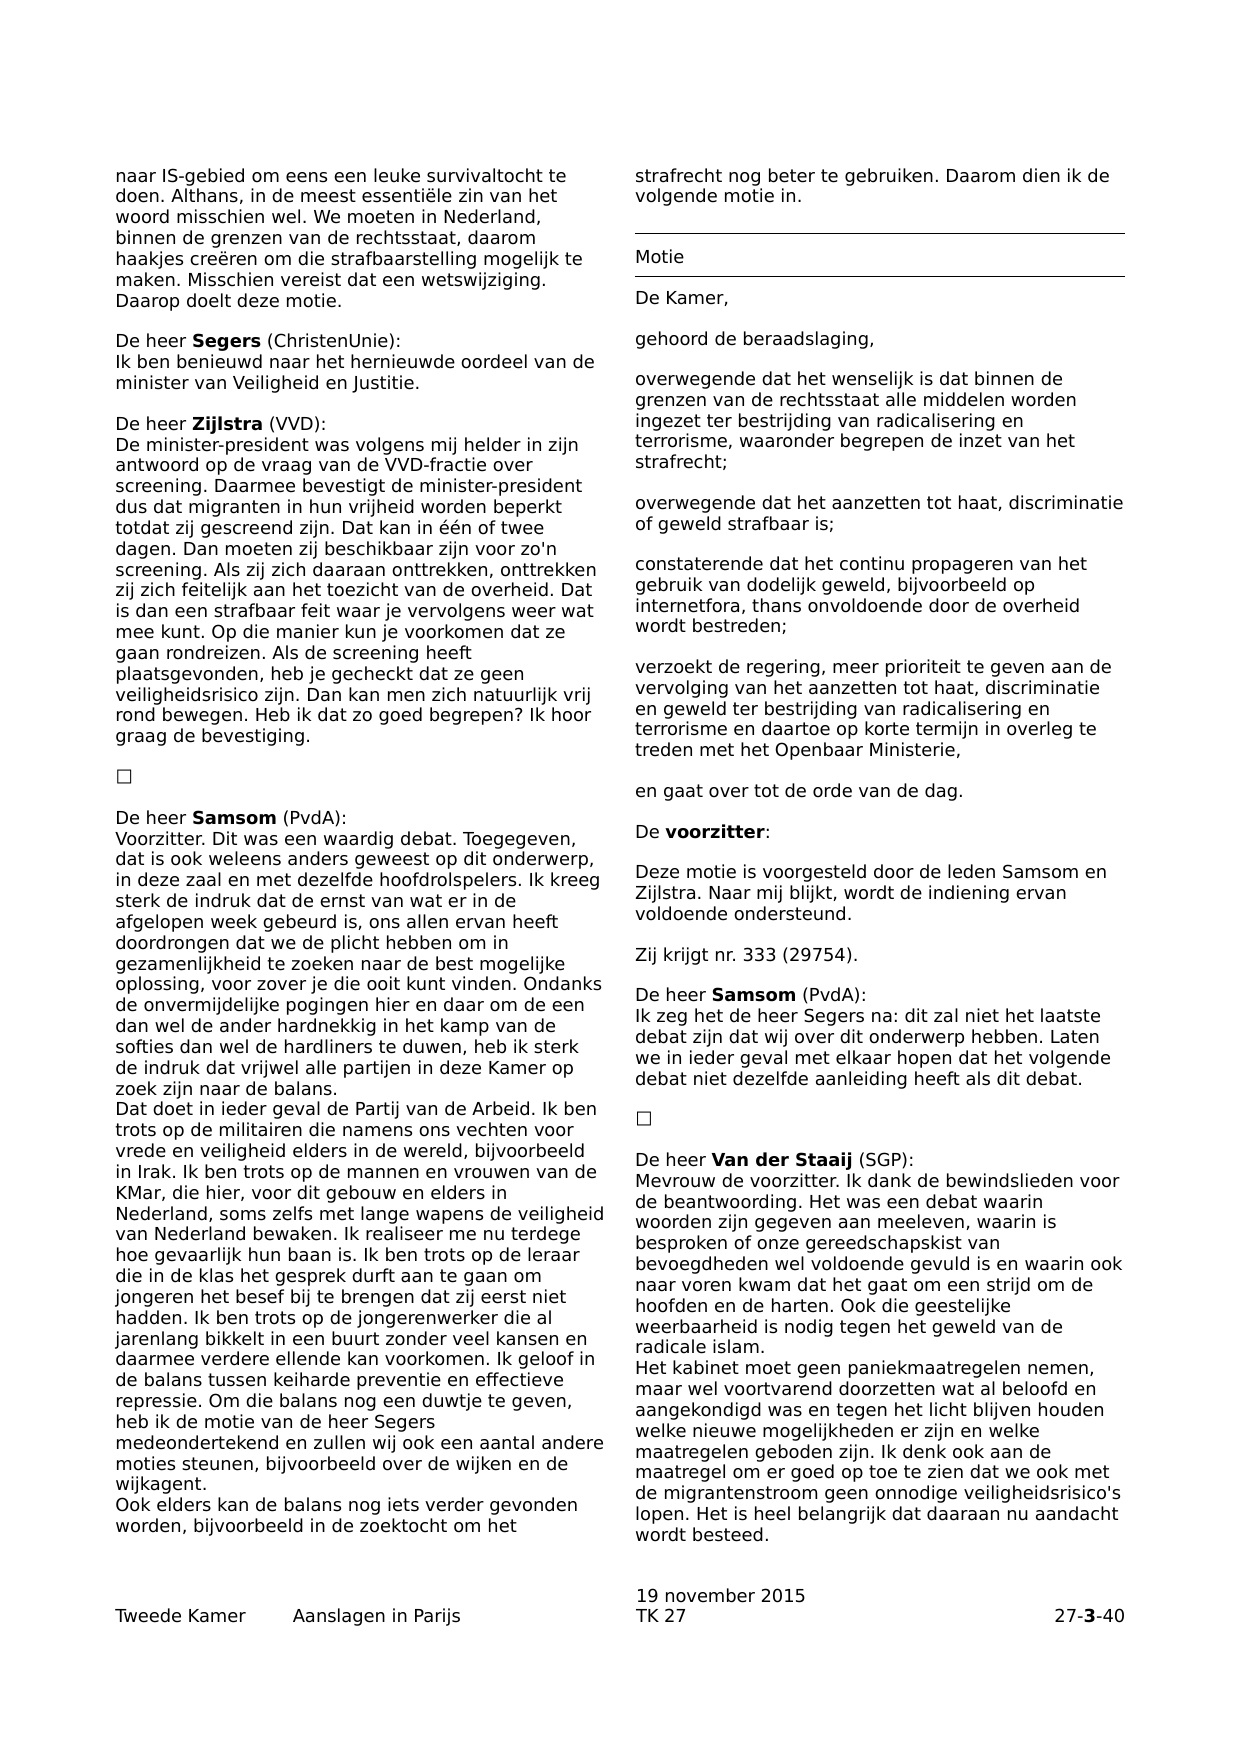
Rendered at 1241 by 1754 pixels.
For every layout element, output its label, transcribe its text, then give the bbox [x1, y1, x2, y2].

text Het kabinet moet geen paniekmaatregelen nemen, maar wel voortvarend doorzetten wat al beloofd en aangekondigd was en tegen het licht blijven houden welke nieuwe mogelijkheden er zijn en welke maatregelen geboden zijn. Ik denk ook aan de maatregel om er goed op toe te zien dat we ook met de migrantenstroom geen onnodige veiligheidsrisico's lopen. Het is heel belangrijk dat daaraan nu aandacht wordt besteed. [635, 1358, 1125, 1546]
text Ook elders kan de balans nog iets verder gevonden worden, bijvoorbeeld in de zoektocht om het [115, 1495, 605, 1537]
text De voorzitter: [635, 821, 1125, 842]
text strafrecht nog beter te gebruiken. Daarom dien ik de volgende motie in. [635, 165, 1125, 207]
text Dat doet in ieder geval de Partij van de Arbeid. Ik ben trots op de militairen die namens ons vechten voor vrede en veiligheid elders in de wereld, bijvoorbeeld in Irak. Ik ben trots op de mannen en vrouwen van de KMar, die hier, voor dit gebouw en elders in Nederland, soms zelfs met lange wapens de veiligheid van Nederland bewaken. Ik realiseer me nu terdege hoe gevaarlijk hun baan is. Ik ben trots op de leraar die in de klas het gesprek durft aan te gaan om jongeren het besef bij te brengen dat zij eerst niet hadden. Ik ben trots op de jongerenwerker die al jarenlang bikkelt in een buurt zonder veel kansen en daarmee verdere ellende kan voorkomen. Ik geloof in de balans tussen keiharde preventie en effectieve repressie. Om die balans nog een duwtje te geven, heb ik de motie van de heer Segers medeondertekend en zullen wij ook een aantal andere moties steunen, bijvoorbeeld over de wijken en de wijkagent. [115, 1099, 605, 1495]
text Deze motie is voorgesteld door de leden Samsom en Zijlstra. Naar mij blijkt, wordt de indiening ervan voldoende ondersteund. [635, 862, 1125, 924]
text naar IS-gebied om eens een leuke survivaltocht te doen. Althans, in de meest essentiële zin van het woord misschien wel. We moeten in Nederland, binnen de grenzen van de rechtsstaat, daarom haakjes creëren om die strafbaarstelling mogelijk te maken. Misschien vereist dat een wetswijziging. Daarop doelt deze motie. [115, 165, 605, 311]
text Ik zeg het de heer Segers na: dit zal niet het laatste debat zijn dat wij over dit onderwerp hebben. Laten we in ieder geval met elkaar hopen dat het volgende debat niet dezelfde aanleiding heeft als dit debat. [635, 1006, 1125, 1089]
text De Kamer, [635, 288, 1125, 308]
text Mevrouw de voorzitter. Ik dank de bewindslieden voor de beantwoording. Het was een debat waarin woorden zijn gegeven aan meeleven, waarin is besproken of onze gereedschapskist van bevoegdheden wel voldoende gevuld is en waarin ook naar voren kwam dat het gaat om een strijd om de hoofden en de harten. Ook die geestelijke weerbaarheid is nodig tegen het geweld van de radicale islam. [635, 1171, 1125, 1358]
text De heer Samsom (PvdA): [635, 985, 1125, 1006]
text constaterende dat het continu propageren van het gebruik van dodelijk geweld, bijvoorbeeld op internetfora, thans onvoldoende door de overheid wordt bestreden; [635, 554, 1125, 637]
text overwegende dat het aanzetten tot haat, discriminatie of geweld strafbaar is; [635, 493, 1125, 534]
text Voorzitter. Dit was een waardig debat. Toegegeven, dat is ook weleens anders geweest op dit onderwerp, in deze zaal en met dezelfde hoofdrolspelers. Ik kreeg sterk de indruk dat de ernst van wat er in de afgelopen week gebeurd is, ons allen ervan heeft doordrongen dat we de plicht hebben om in gezamenlijkheid te zoeken naar de best mogelijke oplossing, voor zover je die ooit kunt vinden. Ondanks de onvermijdelijke pogingen hier en daar om de een dan wel de ander hardnekkig in het kamp van de softies dan wel de hardliners te duwen, heb ik sterk de indruk dat vrijwel alle partijen in deze Kamer op zoek zijn naar de balans. [115, 828, 605, 1099]
text De heer Segers (ChristenUnie): [115, 331, 605, 352]
text en gaat over tot de orde van de dag. [635, 781, 1125, 801]
text ⬜ [115, 767, 605, 787]
text verzoekt de regering, meer prioriteit te geven aan de vervolging van het aanzetten tot haat, discriminatie en geweld ter bestrijding van radicalisering en terrorisme en daartoe op korte termijn in overleg te treden met het Openbaar Ministerie, [635, 657, 1125, 761]
text De heer Samsom (PvdA): [115, 807, 605, 828]
text Ik ben benieuwd naar het hernieuwde oordeel van de minister van Veiligheid en Justitie. [115, 352, 605, 393]
text gehoord de beraadslaging, [635, 328, 1125, 349]
text Zij krijgt nr. 333 (29754). [635, 944, 1125, 965]
text ⬜ [635, 1109, 1125, 1130]
text Motie [635, 247, 1125, 268]
text De minister-president was volgens mij helder in zijn antwoord op de vraag van de VVD-fractie over screening. Daarmee bevestigt de minister-president dus dat migranten in hun vrijheid worden beperkt totdat zij gescreend zijn. Dat kan in één of twee dagen. Dan moeten zij beschikbaar zijn voor zo'n screening. Als zij zich daaraan onttrekken, onttrekken zij zich feitelijk aan het toezicht van de overheid. Dat is dan een strafbaar feit waar je vervolgens weer wat mee kunt. Op die manier kun je voorkomen dat ze gaan rondreizen. Als de screening heeft plaatsgevonden, heb je gecheckt dat ze geen veiligheidsrisico zijn. Dan kan men zich natuurlijk vrij rond bewegen. Heb ik dat zo goed begrepen? Ik hoor graag de bevestiging. [115, 434, 605, 747]
text De heer Van der Staaij (SGP): [635, 1150, 1125, 1171]
text overwegende dat het wenselijk is dat binnen de grenzen van de rechtsstaat alle middelen worden ingezet ter bestrijding van radicalisering en terrorisme, waaronder begrepen de inzet van het strafrecht; [635, 369, 1125, 473]
text De heer Zijlstra (VVD): [115, 413, 605, 434]
